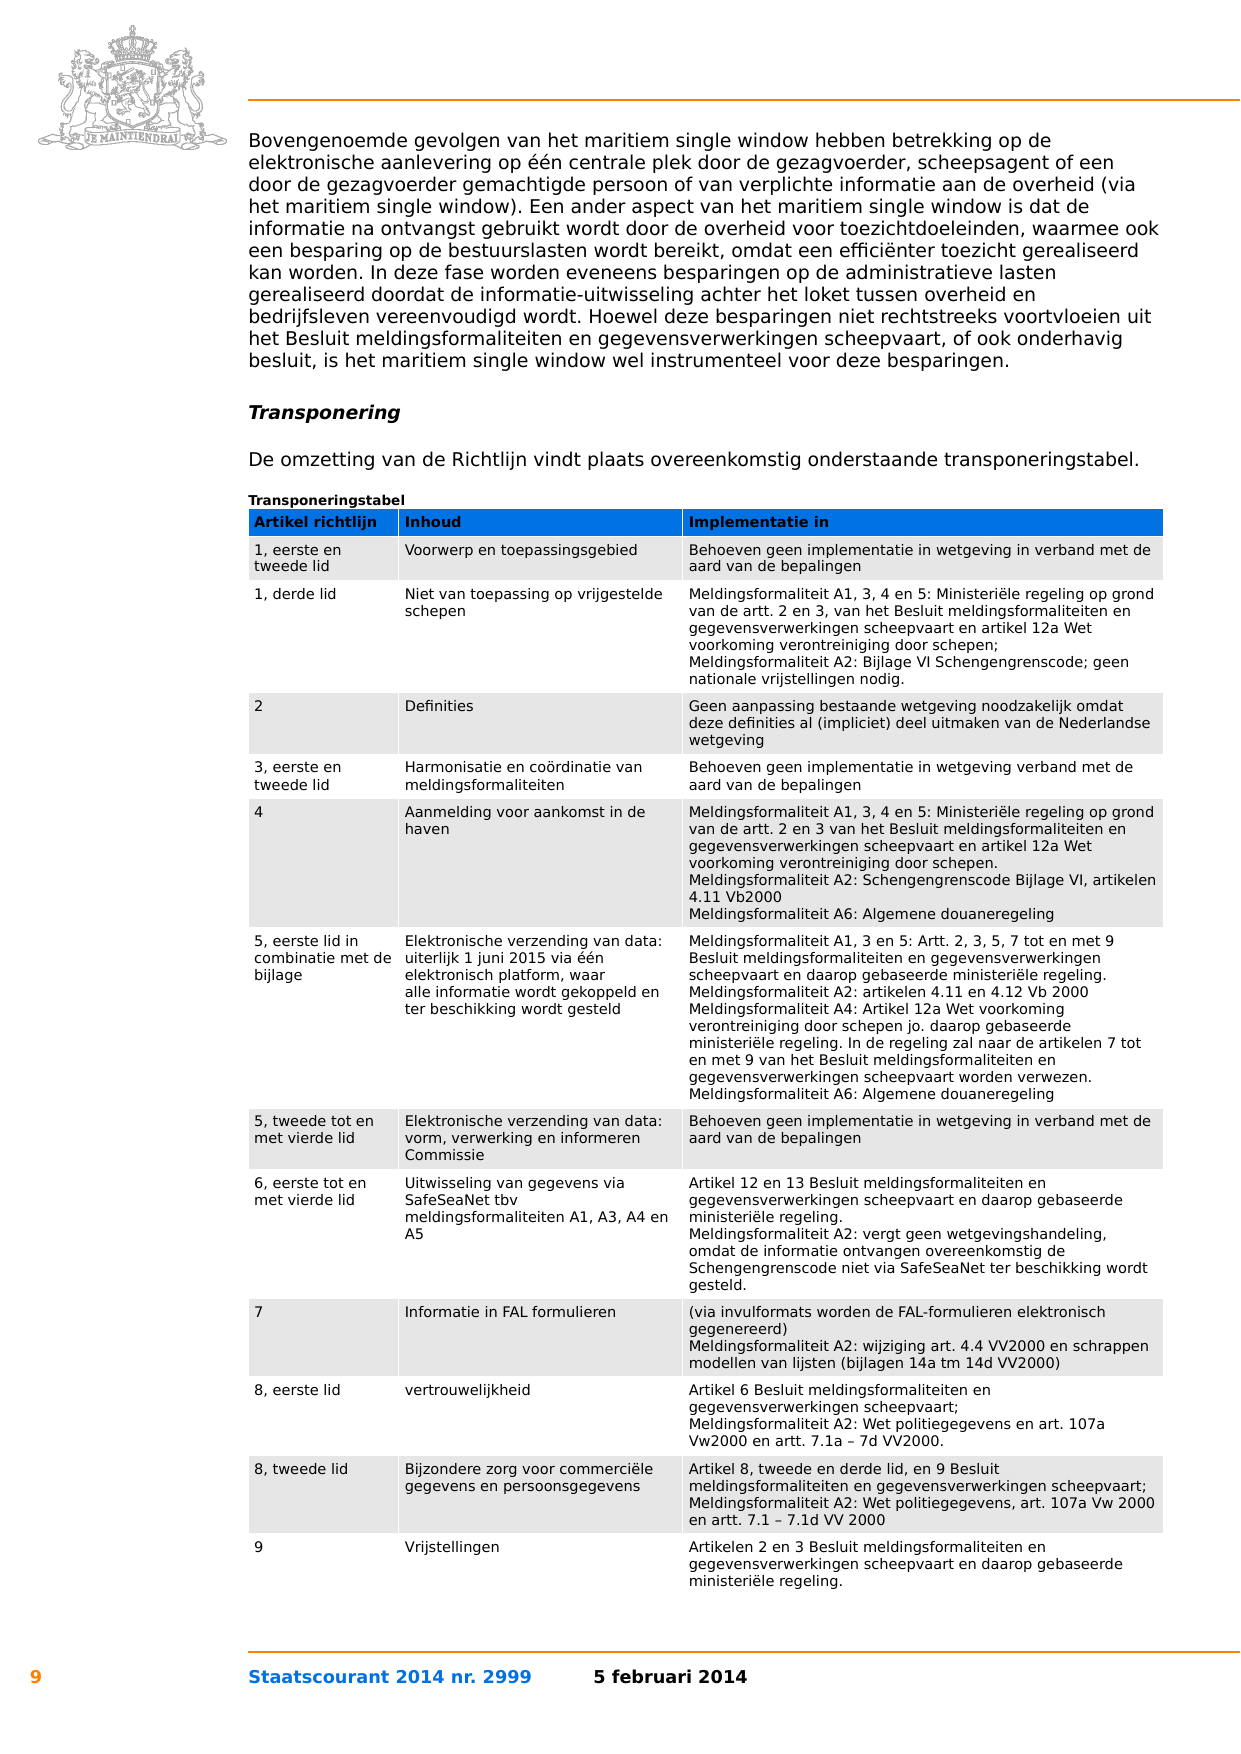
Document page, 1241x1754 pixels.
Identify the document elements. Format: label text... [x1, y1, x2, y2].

table_cell Artikel 12 en 13 Besluit meldingsformaliteiten en gegevensverwerkingen scheepvaart en daarop gebaseerde ministeriële regeling. Meldingsformaliteit A2: vergt geen wetgevingshandeling, omdat de informatie ontvangen overeenkomstig de Schengengrenscode niet via SafeSeaNet ter beschikking wordt gesteld. [683, 1170, 1163, 1298]
picture [38, 25, 227, 150]
table_cell Voorwerp en toepassingsgebied [399, 537, 682, 580]
table_cell 5, tweede tot en met vierde lid [249, 1109, 398, 1169]
subtitle Transponering [248, 402, 1163, 424]
table_cell Harmonisatie en coördinatie van meldingsformaliteiten [399, 755, 682, 798]
table_cell Elektronische verzending van data: uiterlijk 1 juni 2015 via één elektronisch platform, waar alle informatie wordt gekoppeld en ter beschikking wordt gesteld [399, 928, 682, 1107]
table_cell 8, eerste lid [249, 1378, 398, 1455]
table_cell 5, eerste lid in combinatie met de bijlage [249, 928, 398, 1107]
text Bovengenoemde gevolgen van het maritiem single window hebben betrekking op de elektronische aanlevering op één centrale plek door de gezagvoerder, scheepsagent of een door de gezagvoerder gemachtigde persoon of van verplichte informatie aan de overheid (via het maritiem single window). Een ander aspect van het maritiem single window is dat de informatie na ontvangst gebruikt wordt door de overheid voor toezichtdoeleinden, waarmee ook een besparing op de bestuurslasten wordt bereikt, omdat een efficiënter toezicht gerealiseerd kan worden. In deze fase worden eveneens besparingen op de administratieve lasten gerealiseerd doordat de informatie-uitwisseling achter het loket tussen overheid en bedrijfsleven vereenvoudigd wordt. Hoewel deze besparingen niet rechtstreeks voortvloeien uit het Besluit meldingsformaliteiten en gegevensverwerkingen scheepvaart, of ook onderhavig besluit, is het maritiem single window wel instrumenteel voor deze besparingen. [248, 130, 1163, 372]
table_cell 9 [249, 1534, 398, 1594]
table_cell Artikelen 2 en 3 Besluit meldingsformaliteiten en gegevensverwerkingen scheepvaart en daarop gebaseerde ministeriële regeling. [683, 1534, 1163, 1594]
table_cell Geen aanpassing bestaande wetgeving noodzakelijk omdat deze definities al (impliciet) deel uitmaken van de Nederlandse wetgeving [683, 693, 1163, 754]
table_header Transponeringstabel [248, 493, 1163, 508]
table_cell Artikel 6 Besluit meldingsformaliteiten en gegevensverwerkingen scheepvaart; Meldingsformaliteit A2: Wet politiegegevens en art. 107a Vw2000 en artt. 7.1a – 7d VV2000. [683, 1378, 1163, 1455]
table_cell Aanmelding voor aankomst in de haven [399, 799, 682, 927]
table_cell 8, tweede lid [249, 1456, 398, 1533]
table_cell Behoeven geen implementatie in wetgeving in verband met de aard van de bepalingen [683, 537, 1163, 580]
table_cell Meldingsformaliteit A1, 3 en 5: Artt. 2, 3, 5, 7 tot en met 9 Besluit meldingsformaliteiten en gegevensverwerkingen scheepvaart en daarop gebaseerde ministeriële regeling. Meldingsformaliteit A2: artikelen 4.11 en 4.12 Vb 2000 Meldingsformaliteit A4: Artikel 12a Wet voorkoming verontreiniging door schepen jo. daarop gebaseerde ministeriële regeling. In de regeling zal naar de artikelen 7 tot en met 9 van het Besluit meldingsformaliteiten en gegevensverwerkingen scheepvaart worden verwezen. Meldingsformaliteit A6: Algemene douaneregeling [683, 928, 1163, 1107]
table_cell vertrouwelijkheid [399, 1378, 682, 1455]
table_cell Artikel richtlijn [249, 509, 398, 536]
table_cell Behoeven geen implementatie in wetgeving in verband met de aard van de bepalingen [683, 1109, 1163, 1169]
table_cell 1, eerste en tweede lid [249, 537, 398, 580]
table_cell 3, eerste en tweede lid [249, 755, 398, 798]
table_cell (via invulformats worden de FAL-formulieren elektronisch gegenereerd) Meldingsformaliteit A2: wijziging art. 4.4 VV2000 en schrappen modellen van lijsten (bijlagen 14a tm 14d VV2000) [683, 1299, 1163, 1376]
table_cell 6, eerste tot en met vierde lid [249, 1170, 398, 1298]
table_cell Niet van toepassing op vrijgestelde schepen [399, 581, 682, 692]
table_cell Behoeven geen implementatie in wetgeving verband met de aard van de bepalingen [683, 755, 1163, 798]
table_cell 4 [249, 799, 398, 927]
table_cell Informatie in FAL formulieren [399, 1299, 682, 1376]
table_cell Meldingsformaliteit A1, 3, 4 en 5: Ministeriële regeling op grond van de artt. 2 en 3 van het Besluit meldingsformaliteiten en gegevensverwerkingen scheepvaart en artikel 12a Wet voorkoming verontreiniging door schepen. Meldingsformaliteit A2: Schengengrenscode Bijlage VI, artikelen 4.11 Vb2000 Meldingsformaliteit A6: Algemene douaneregeling [683, 799, 1163, 927]
table_cell Uitwisseling van gegevens via SafeSeaNet tbv meldingsformaliteiten A1, A3, A4 en A5 [399, 1170, 682, 1298]
text De omzetting van de Richtlijn vindt plaats overeenkomstig onderstaande transponeringstabel. [248, 449, 1163, 471]
table_cell Inhoud [399, 509, 682, 536]
table_cell Bijzondere zorg voor commerciële gegevens en persoonsgegevens [399, 1456, 682, 1533]
table_cell 1, derde lid [249, 581, 398, 692]
table_cell Definities [399, 693, 682, 754]
table_cell Elektronische verzending van data: vorm, verwerking en informeren Commissie [399, 1109, 682, 1169]
table_cell Artikel 8, tweede en derde lid, en 9 Besluit meldingsformaliteiten en gegevensverwerkingen scheepvaart; Meldingsformaliteit A2: Wet politiegegevens, art. 107a Vw 2000 en artt. 7.1 – 7.1d VV 2000 [683, 1456, 1163, 1533]
table_cell Implementatie in [683, 509, 1163, 536]
table_cell 7 [249, 1299, 398, 1376]
table_cell Vrijstellingen [399, 1534, 682, 1594]
table_cell Meldingsformaliteit A1, 3, 4 en 5: Ministeriële regeling op grond van de artt. 2 en 3, van het Besluit meldingsformaliteiten en gegevensverwerkingen scheepvaart en artikel 12a Wet voorkoming verontreiniging door schepen; Meldingsformaliteit A2: Bijlage VI Schengengrenscode; geen nationale vrijstellingen nodig. [683, 581, 1163, 692]
table_cell 2 [249, 693, 398, 754]
